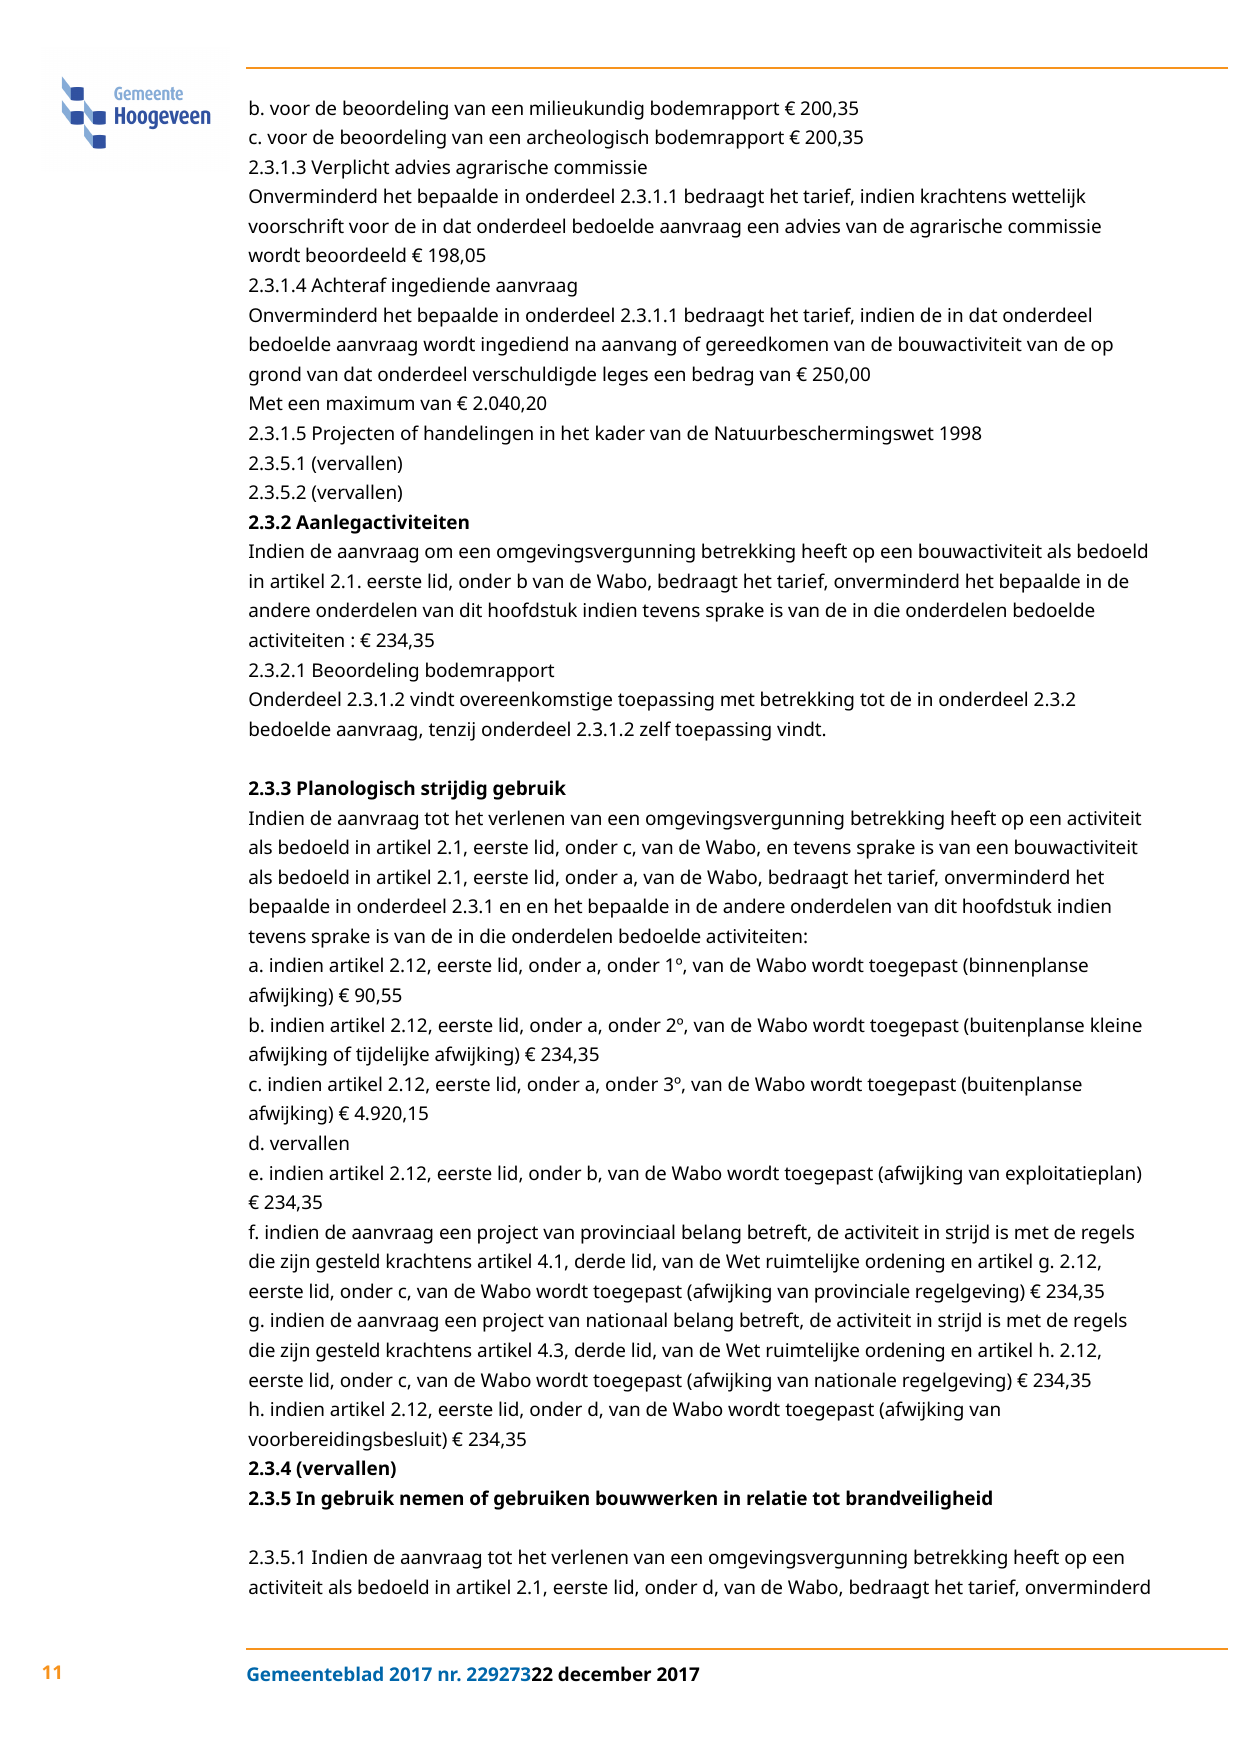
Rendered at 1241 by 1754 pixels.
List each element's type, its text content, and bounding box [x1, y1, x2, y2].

text e. indien artikel 2.12, eerste lid, onder b, van de Wabo wordt toegepast (afwijking van exploitatieplan) € 234,35 [248, 1160, 1152, 1215]
text Indien de aanvraag om een omgevingsvergunning betrekking heeft op een bouwactiviteit als bedoeld in artikel 2.1. eerste lid, onder b van de Wabo, bedraagt het tarief, onverminderd het bepaalde in de andere onderdelen van dit hoofdstuk indien tevens sprake is van de in die onderdelen bedoelde activiteiten : € 234,35 [248, 538, 1152, 653]
picture [41, 47, 231, 172]
text 2.3.1.4 Achteraf ingediende aanvraag [248, 272, 1152, 298]
text a. indien artikel 2.12, eerste lid, onder a, onder 1º, van de Wabo wordt toegepast (binnenplanse afwijking) € 90,55 [248, 953, 1152, 1008]
text 2.3.2 Aanlegactiviteiten [248, 509, 1152, 535]
text 2.3.4 (vervallen) [248, 1456, 1152, 1481]
text Onverminderd het bepaalde in onderdeel 2.3.1.1 bedraagt het tarief, indien krachtens wettelijk voorschrift voor de in dat onderdeel bedoelde aanvraag een advies van de agrarische commissie wordt beoordeeld € 198,05 [248, 183, 1152, 268]
text 2.3.5.2 (vervallen) [248, 479, 1152, 505]
text 2.3.5.1 Indien de aanvraag tot het verlenen van een omgevingsvergunning betrekking heeft op een activiteit als bedoeld in artikel 2.1, eerste lid, onder d, van de Wabo, bedraagt het tarief, onverminderd [248, 1544, 1152, 1600]
text Indien de aanvraag tot het verlenen van een omgevingsvergunning betrekking heeft op een activiteit als bedoeld in artikel 2.1, eerste lid, onder c, van de Wabo, en tevens sprake is van een bouwactiviteit als bedoeld in artikel 2.1, eerste lid, onder a, van de Wabo, bedraagt het tarief, onverminderd het bepaalde in onderdeel 2.3.1 en en het bepaalde in de andere onderdelen van dit hoofdstuk indien tevens sprake is van de in die onderdelen bedoelde activiteiten: [248, 805, 1152, 949]
text 2.3.5.1 (vervallen) [248, 450, 1152, 476]
text 2.3.1.3 Verplicht advies agrarische commissie [248, 154, 1152, 180]
text Onverminderd het bepaalde in onderdeel 2.3.1.1 bedraagt het tarief, indien de in dat onderdeel bedoelde aanvraag wordt ingediend na aanvang of gereedkomen van de bouwactiviteit van de op grond van dat onderdeel verschuldigde leges een bedrag van € 250,00 [248, 302, 1152, 387]
text 2.3.3 Planologisch strijdig gebruik [248, 775, 1152, 801]
text c. indien artikel 2.12, eerste lid, onder a, onder 3º, van de Wabo wordt toegepast (buitenplanse afwijking) € 4.920,15 [248, 1071, 1152, 1126]
text f. indien de aanvraag een project van provinciaal belang betreft, de activiteit in strijd is met de regels die zijn gesteld krachtens artikel 4.1, derde lid, van de Wet ruimtelijke ordening en artikel g. 2.12, eerste lid, onder c, van de Wabo wordt toegepast (afwijking van provinciale regelgeving) € 234,35 [248, 1219, 1152, 1304]
text b. indien artikel 2.12, eerste lid, onder a, onder 2º, van de Wabo wordt toegepast (buitenplanse kleine afwijking of tijdelijke afwijking) € 234,35 [248, 1012, 1152, 1067]
text 2.3.1.5 Projecten of handelingen in het kader van de Natuurbeschermingswet 1998 [248, 420, 1152, 446]
text 2.3.2.1 Beoordeling bodemrapport [248, 657, 1152, 683]
text 2.3.5 In gebruik nemen of gebruiken bouwwerken in relatie tot brandveiligheid [248, 1485, 1152, 1511]
text c. voor de beoordeling van een archeologisch bodemrapport € 200,35 [248, 124, 1152, 150]
text Met een maximum van € 2.040,20 [248, 391, 1152, 416]
text d. vervallen [248, 1130, 1152, 1156]
text h. indien artikel 2.12, eerste lid, onder d, van de Wabo wordt toegepast (afwijking van voorbereidingsbesluit) € 234,35 [248, 1396, 1152, 1452]
text Onderdeel 2.3.1.2 vindt overeenkomstige toepassing met betrekking tot de in onderdeel 2.3.2 bedoelde aanvraag, tenzij onderdeel 2.3.1.2 zelf toepassing vindt. [248, 686, 1152, 742]
text b. voor de beoordeling van een milieukundig bodemrapport € 200,35 [248, 95, 1152, 121]
text g. indien de aanvraag een project van nationaal belang betreft, de activiteit in strijd is met de regels die zijn gesteld krachtens artikel 4.3, derde lid, van de Wet ruimtelijke ordening en artikel h. 2.12, eerste lid, onder c, van de Wabo wordt toegepast (afwijking van nationale regelgeving) € 234,35 [248, 1308, 1152, 1393]
